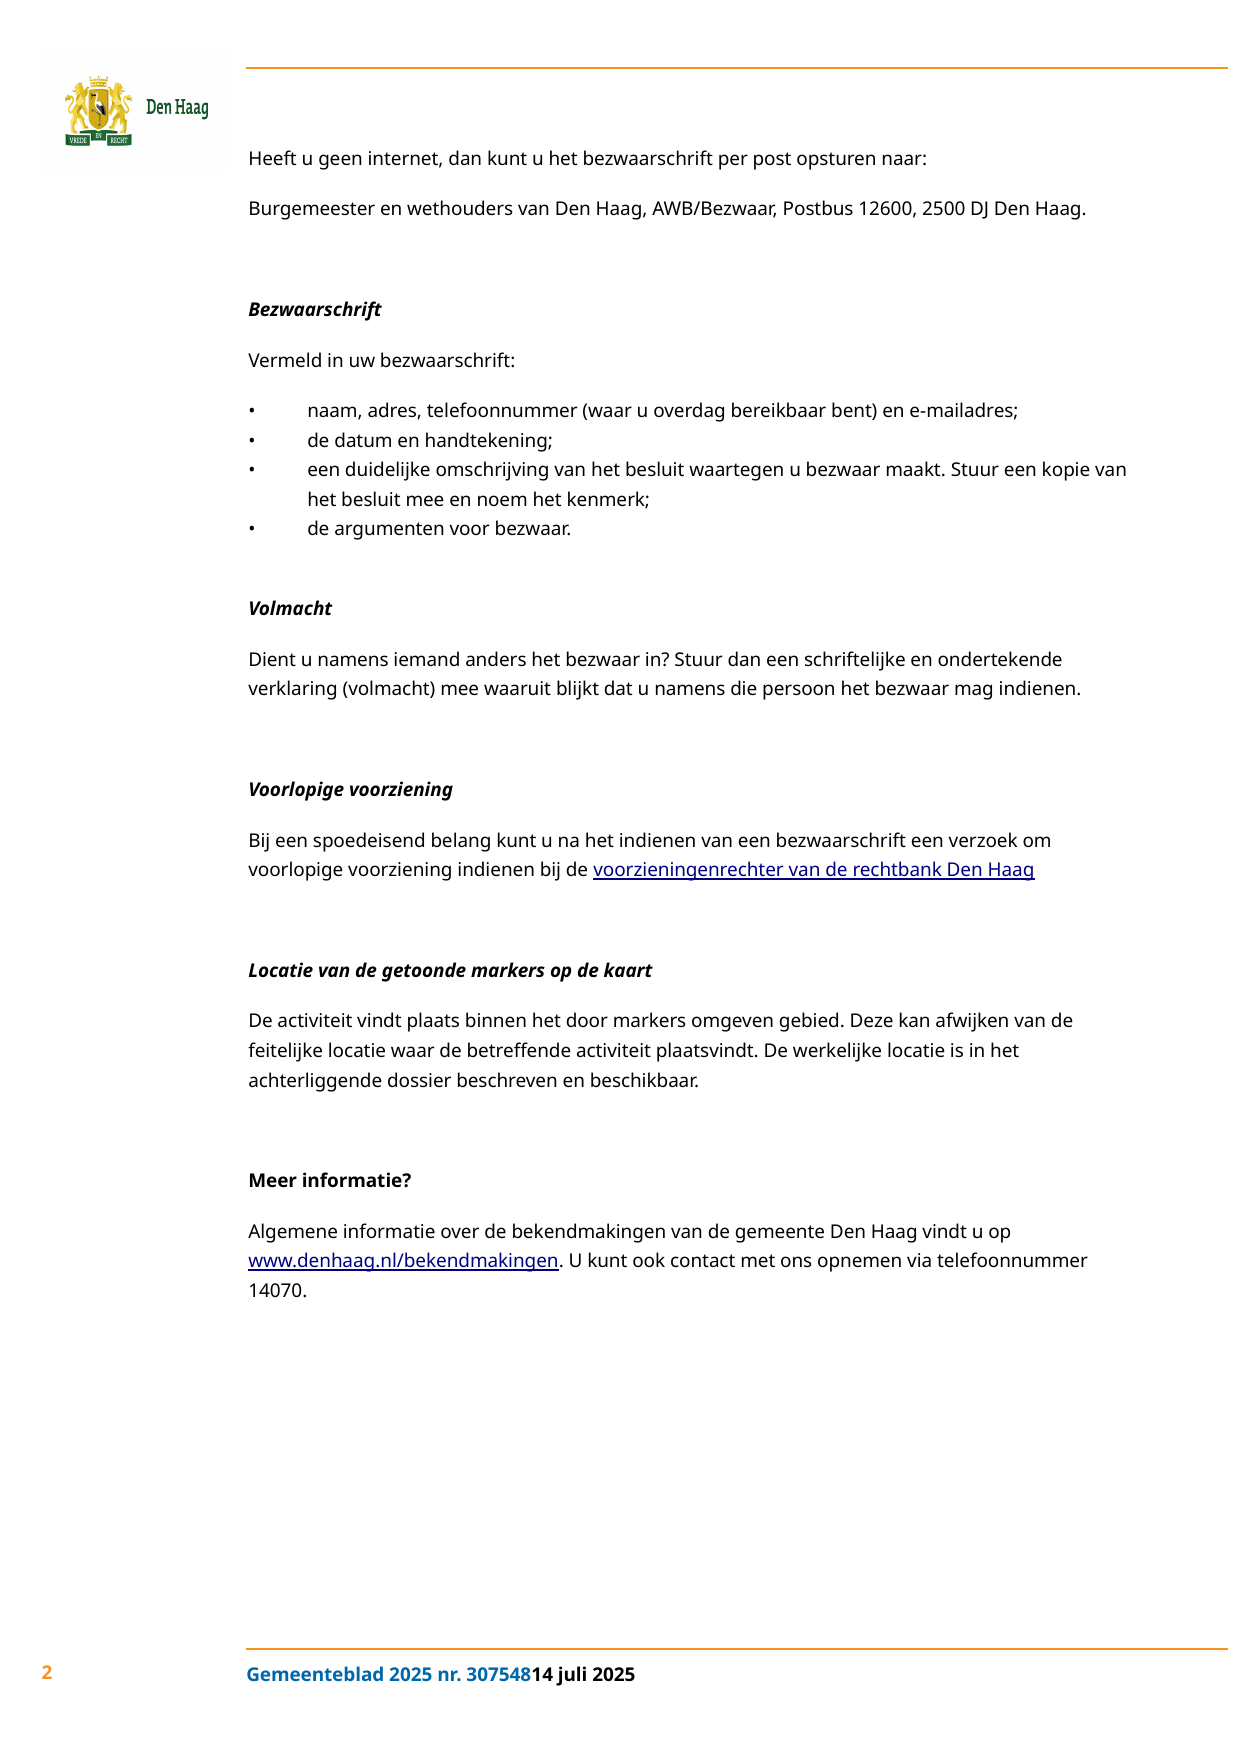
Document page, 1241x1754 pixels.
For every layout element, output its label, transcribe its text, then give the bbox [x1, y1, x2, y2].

text Meer informatie? [248, 1168, 1152, 1193]
text Voorlopige voorziening [248, 776, 1152, 802]
text Algemene informatie over de bekendmakingen van de gemeente Den Haag vindt u op www.denhaag.nl/bekendmakingen. U kunt ook contact met ons opnemen via telefoonnummer 14070. [248, 1218, 1152, 1303]
text Bij een spoedeisend belang kunt u na het indienen van een bezwaarschrift een verzoek om voorlopige voorziening indienen bij de voorzieningenrechter van de rechtbank Den Haag [248, 827, 1152, 882]
list de argumenten voor bezwaar. [248, 516, 1152, 541]
list de datum en handtekening; [248, 427, 1152, 453]
list een duidelijke omschrijving van het besluit waartegen u bezwaar maakt. Stuur een kopie van het besluit mee en noem het kenmerk; [248, 456, 1152, 512]
text Heeft u geen internet, dan kunt u het bezwaarschrift per post opsturen naar: [248, 145, 1152, 171]
text Dient u namens iemand anders het bezwaar in? Stuur dan een schriftelijke en ondertekende verklaring (volmacht) mee waaruit blijkt dat u namens die persoon het bezwaar mag indienen. [248, 646, 1152, 701]
text Bezwaarschrift [248, 296, 1152, 322]
text Locatie van de getoonde markers op de kaart [248, 957, 1152, 983]
picture [41, 47, 231, 172]
text Volmacht [248, 596, 1152, 621]
text Burgemeester en wethouders van Den Haag, AWB/Bezwaar, Postbus 12600, 2500 DJ Den Haag. [248, 196, 1152, 221]
text De activiteit vindt plaats binnen het door markers omgeven gebied. Deze kan afwijken van de feitelijke locatie waar de betreffende activiteit plaatsvindt. De werkelijke locatie is in het achterliggende dossier beschreven en beschikbaar. [248, 1008, 1152, 1093]
text Vermeld in uw bezwaarschrift: [248, 347, 1152, 373]
list naam, adres, telefoonnummer (waar u overdag bereikbaar bent) en e-mailadres; [248, 397, 1152, 423]
